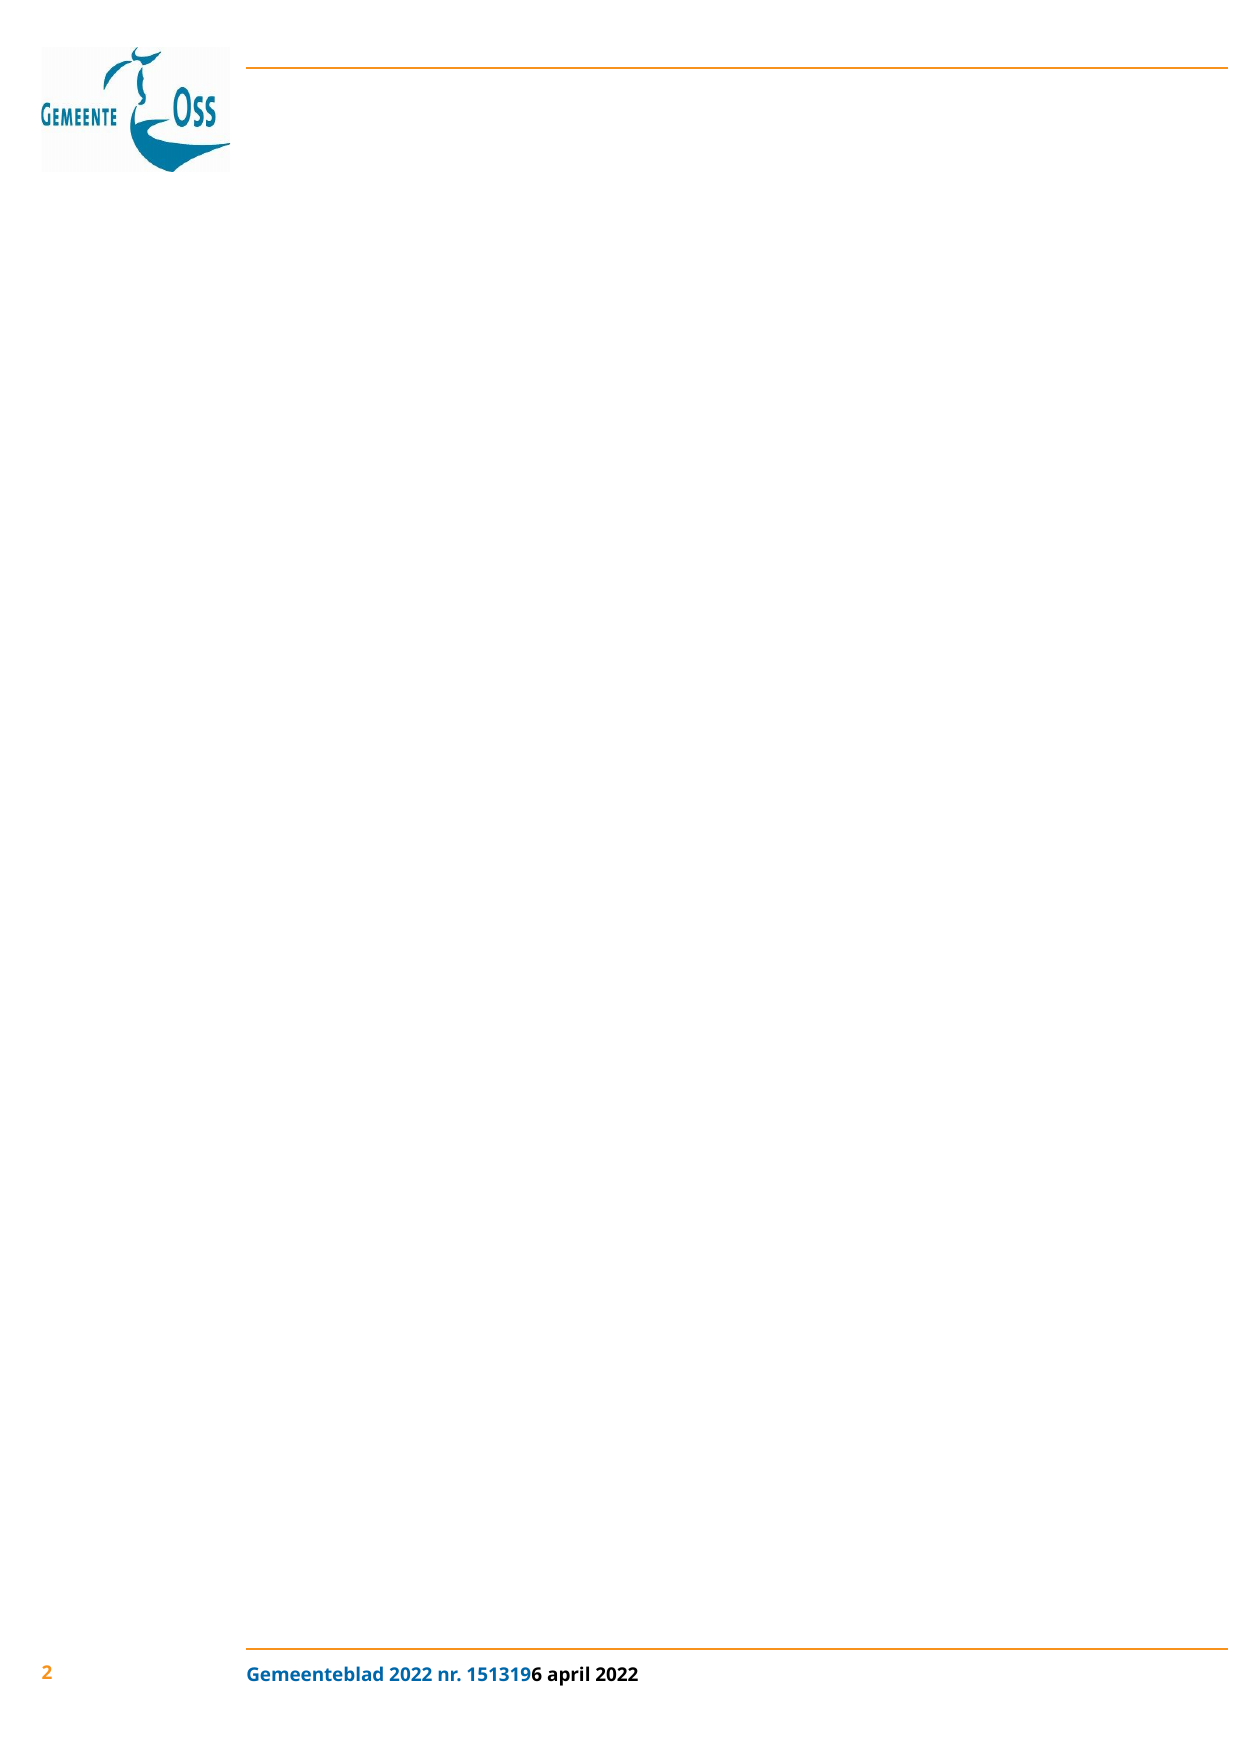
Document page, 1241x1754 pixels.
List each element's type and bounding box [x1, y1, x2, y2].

picture [41, 47, 231, 172]
